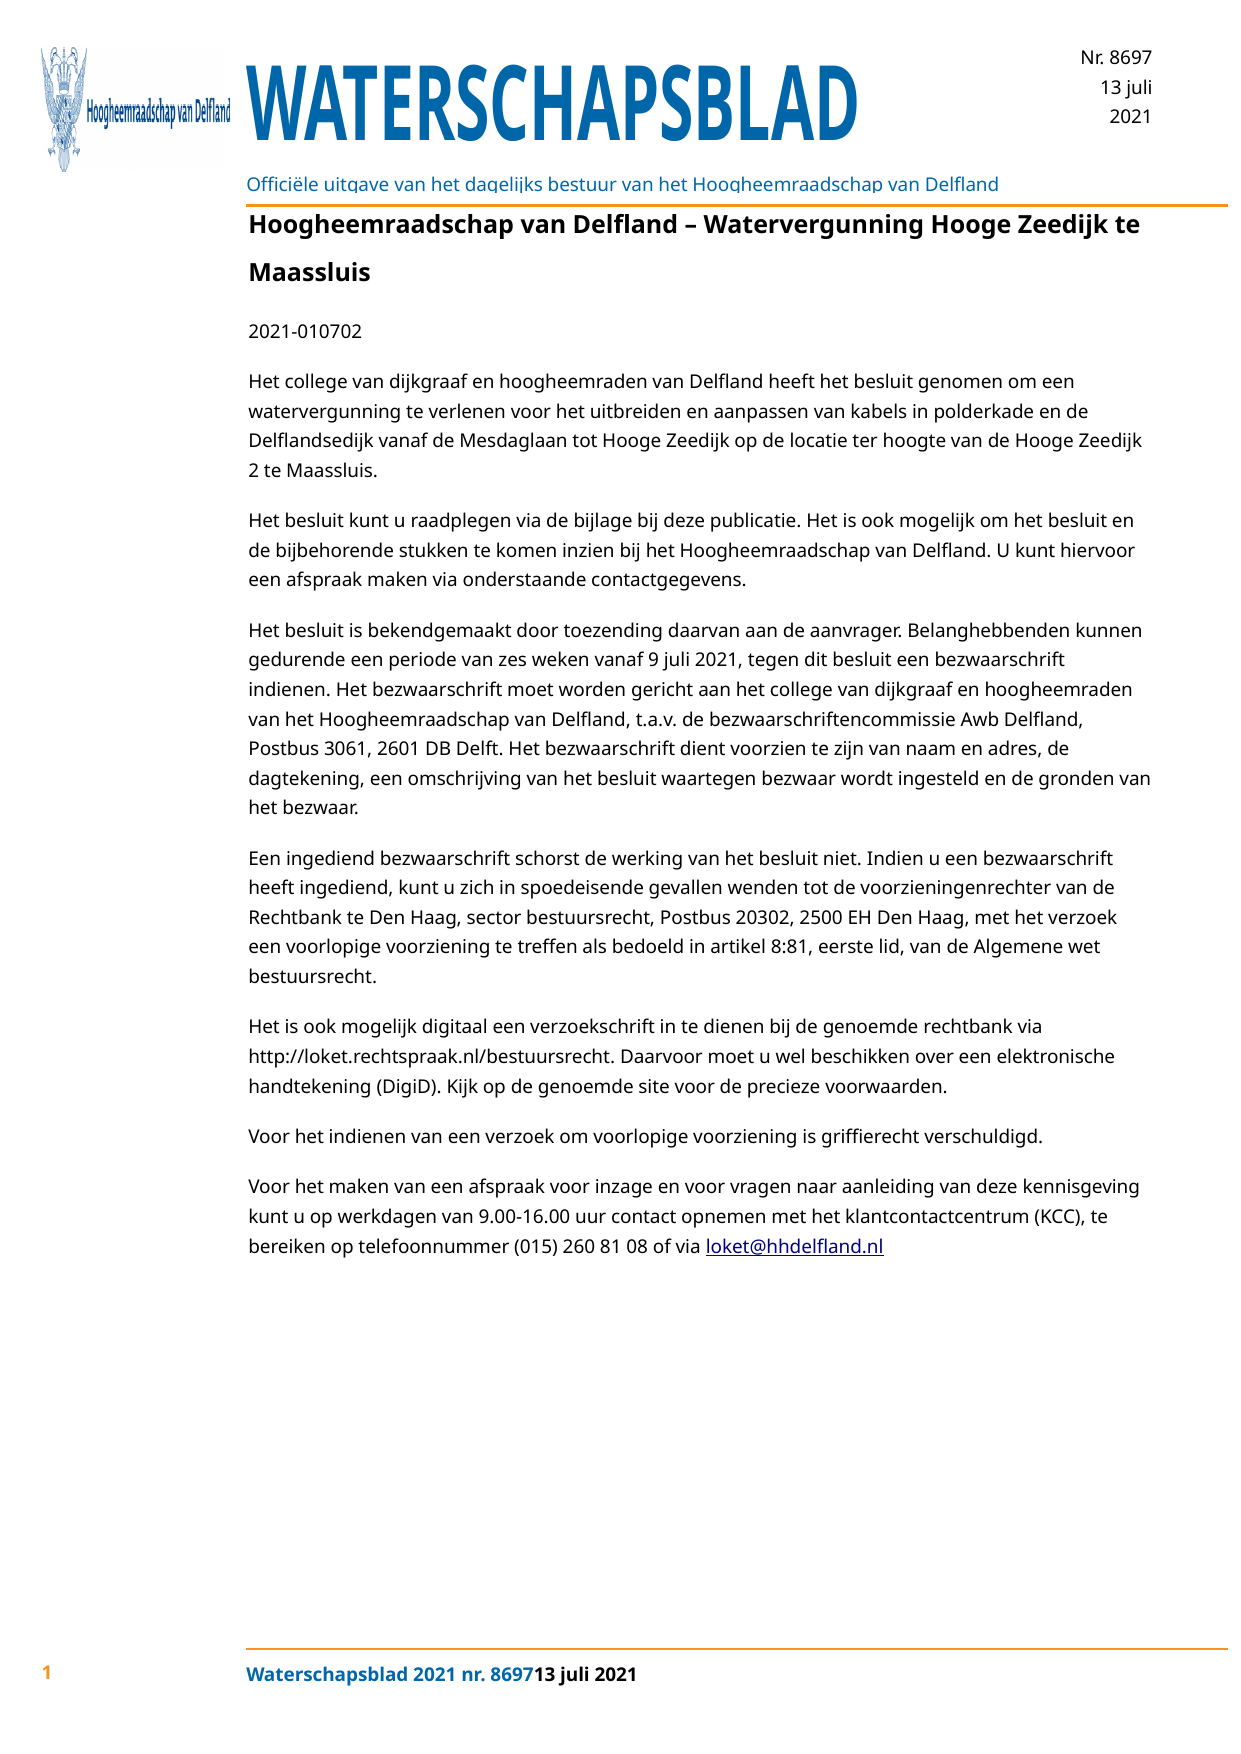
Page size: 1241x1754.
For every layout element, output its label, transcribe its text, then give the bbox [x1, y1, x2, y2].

text Voor het indienen van een verzoek om voorlopige voorziening is griffierecht verschuldigd. [248, 1123, 1152, 1149]
text Hoogheemraadschap van Delfland – Watervergunning Hooge Zeedijk te Maassluis [248, 207, 1152, 288]
text Het besluit is bekendgemaakt door toezending daarvan aan de aanvrager. Belanghebbenden kunnen gedurende een periode van zes weken vanaf 9 juli 2021, tegen dit besluit een bezwaarschrift indienen. Het bezwaarschrift moet worden gericht aan het college van dijkgraaf en hoogheemraden van het Hoogheemraadschap van Delfland, t.a.v. de bezwaarschriftencommissie Awb Delfland, Postbus 3061, 2601 DB Delft. Het bezwaarschrift dient voorzien te zijn van naam en adres, de dagtekening, een omschrijving van het besluit waartegen bezwaar wordt ingesteld en de gronden van het bezwaar. [248, 617, 1152, 820]
text Een ingediend bezwaarschrift schorst de werking van het besluit niet. Indien u een bezwaarschrift heeft ingediend, kunt u zich in spoedeisende gevallen wenden tot de voorzieningenrechter van de Rechtbank te Den Haag, sector bestuursrecht, Postbus 20302, 2500 EH Den Haag, met het verzoek een voorlopige voorziening te treffen als bedoeld in artikel 8:81, eerste lid, van de Algemene wet bestuursrecht. [248, 845, 1152, 989]
text Het is ook mogelijk digitaal een verzoekschrift in te dienen bij de genoemde rechtbank via http://loket.rechtspraak.nl/bestuursrecht. Daarvoor moet u wel beschikken over een elektronische handtekening (DigiD). Kijk op de genoemde site voor de precieze voorwaarden. [248, 1014, 1152, 1099]
text Het college van dijkgraaf en hoogheemraden van Delfland heeft het besluit genomen om een watervergunning te verlenen voor het uitbreiden en aanpassen van kabels in polderkade en de Delflandsedijk vanaf de Mesdaglaan tot Hooge Zeedijk op de locatie ter hoogte van de Hooge Zeedijk 2 te Maassluis. [248, 368, 1152, 483]
text Voor het maken van een afspraak voor inzage en voor vragen naar aanleiding van deze kennisgeving kunt u op werkdagen van 9.00-16.00 uur contact opnemen met het klantcontactcentrum (KCC), te bereiken op telefoonnummer (015) 260 81 08 of via loket@hhdelfland.nl [248, 1174, 1152, 1259]
picture [41, 47, 231, 172]
text Het besluit kunt u raadplegen via de bijlage bij deze publicatie. Het is ook mogelijk om het besluit en de bijbehorende stukken te komen inzien bij het Hoogheemraadschap van Delfland. U kunt hiervoor een afspraak maken via onderstaande contactgegevens. [248, 507, 1152, 592]
text 2021-010702 [248, 318, 1152, 344]
